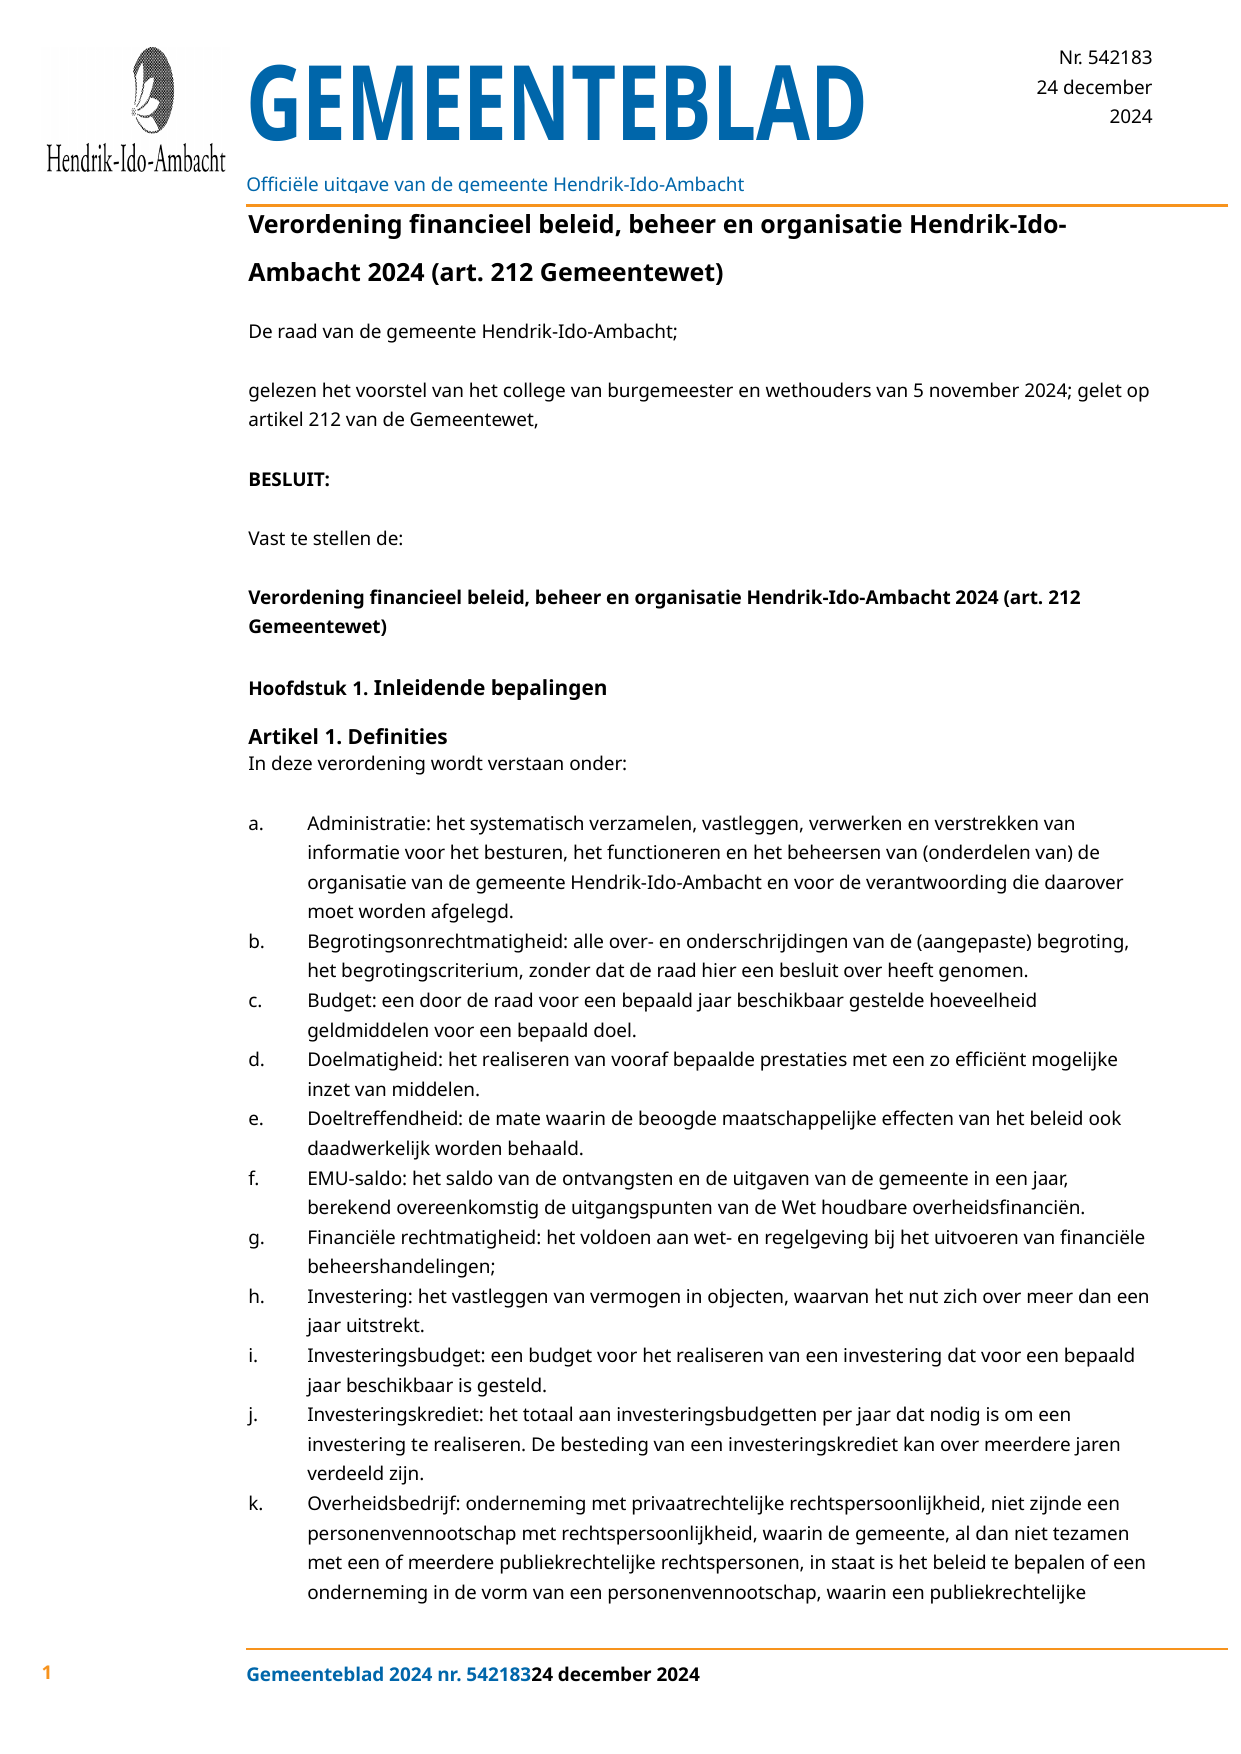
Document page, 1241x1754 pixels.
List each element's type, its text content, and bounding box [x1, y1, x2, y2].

picture [41, 47, 231, 172]
text In deze verordening wordt verstaan onder: [248, 751, 1152, 776]
list Investeringsbudget: een budget voor het realiseren van een investering dat voor een bepaald jaar beschikbaar is gesteld. [248, 1342, 1152, 1398]
text Hoofdstuk 1. Inleidende bepalingen [248, 673, 1152, 701]
list Doelmatigheid: het realiseren van vooraf bepaalde prestaties met een zo efficiënt mogelijke inzet van middelen. [248, 1046, 1152, 1102]
list Begrotingsonrechtmatigheid: alle over- en onderschrijdingen van de (aangepaste) begroting, het begrotingscriterium, zonder dat de raad hier een besluit over heeft genomen. [248, 928, 1152, 983]
list Administratie: het systematisch verzamelen, vastleggen, verwerken en verstrekken van informatie voor het besturen, het functioneren en het beheersen van (onderdelen van) de organisatie van de gemeente Hendrik-Ido-Ambacht en voor de verantwoording die daarover moet worden afgelegd. [248, 810, 1152, 924]
text Verordening financieel beleid, beheer en organisatie Hendrik-Ido-Ambacht 2024 (art. 212 Gemeentewet) [248, 584, 1152, 639]
text gelezen het voorstel van het college van burgemeester en wethouders van 5 november 2024; gelet op artikel 212 van de Gemeentewet, [248, 377, 1152, 432]
list EMU-saldo: het saldo van de ontvangsten en de uitgaven van de gemeente in een jaar, berekend overeenkomstig de uitgangspunten van de Wet houdbare overheidsfinanciën. [248, 1165, 1152, 1220]
list Budget: een door de raad voor een bepaald jaar beschikbaar gestelde hoeveelheid geldmiddelen voor een bepaald doel. [248, 987, 1152, 1043]
list Overheidsbedrijf: onderneming met privaatrechtelijke rechtspersoonlijkheid, niet zijnde een personenvennootschap met rechtspersoonlijkheid, waarin de gemeente, al dan niet tezamen met een of meerdere publiekrechtelijke rechtspersonen, in staat is het beleid te bepalen of een onderneming in de vorm van een personenvennootschap, waarin een publiekrechtelijke [248, 1490, 1152, 1605]
list Investeringskrediet: het totaal aan investeringsbudgetten per jaar dat nodig is om een investering te realiseren. De besteding van een investeringskrediet kan over meerdere jaren verdeeld zijn. [248, 1401, 1152, 1486]
text BESLUIT: [248, 466, 1152, 492]
list Investering: het vastleggen van vermogen in objecten, waarvan het nut zich over meer dan een jaar uitstrekt. [248, 1283, 1152, 1338]
list Financiële rechtmatigheid: het voldoen aan wet- en regelgeving bij het uitvoeren van financiële beheershandelingen; [248, 1224, 1152, 1279]
text Verordening financieel beleid, beheer en organisatie Hendrik-Ido-Ambacht 2024 (art. 212 Gemeentewet) [248, 207, 1152, 288]
list Doeltreffendheid: de mate waarin de beoogde maatschappelijke effecten van het beleid ook daadwerkelijk worden behaald. [248, 1106, 1152, 1161]
text De raad van de gemeente Hendrik-Ido-Ambacht; [248, 318, 1152, 344]
text Vast te stellen de: [248, 525, 1152, 551]
text Artikel 1. Definities [248, 722, 1152, 751]
